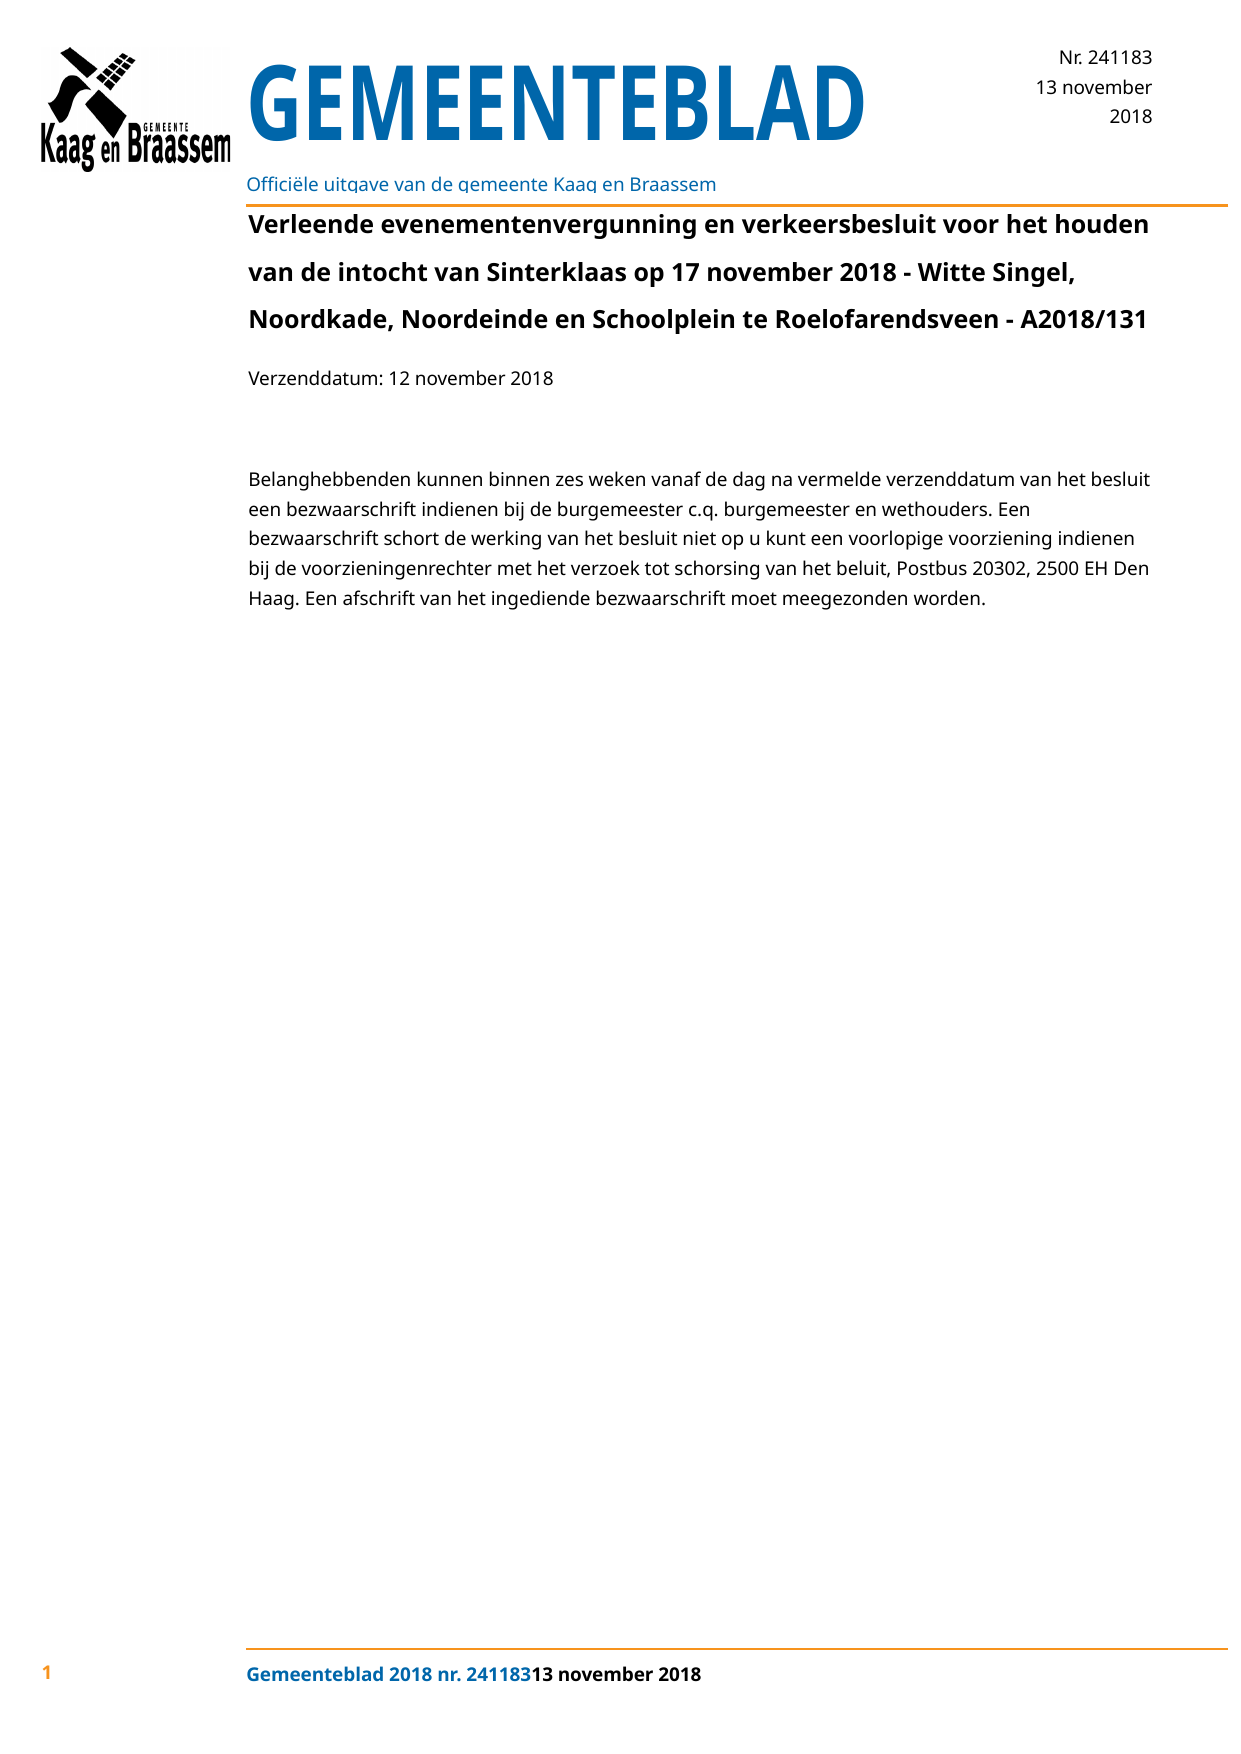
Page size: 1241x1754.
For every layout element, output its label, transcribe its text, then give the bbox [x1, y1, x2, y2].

picture [41, 47, 231, 172]
text Verzenddatum: 12 november 2018 [248, 366, 1152, 391]
text Verleende evenementenvergunning en verkeersbesluit voor het houden van de intocht van Sinterklaas op 17 november 2018 - Witte Singel, Noordkade, Noordeinde en Schoolplein te Roelofarendsveen - A2018/131 [248, 207, 1152, 336]
text Belanghebbenden kunnen binnen zes weken vanaf de dag na vermelde verzenddatum van het besluit een bezwaarschrift indienen bij de burgemeester c.q. burgemeester en wethouders. Een bezwaarschrift schort de werking van het besluit niet op u kunt een voorlopige voorziening indienen bij de voorzieningenrechter met het verzoek tot schorsing van het beluit, Postbus 20302, 2500 EH Den Haag. Een afschrift van het ingediende bezwaarschrift moet meegezonden worden. [248, 466, 1152, 610]
